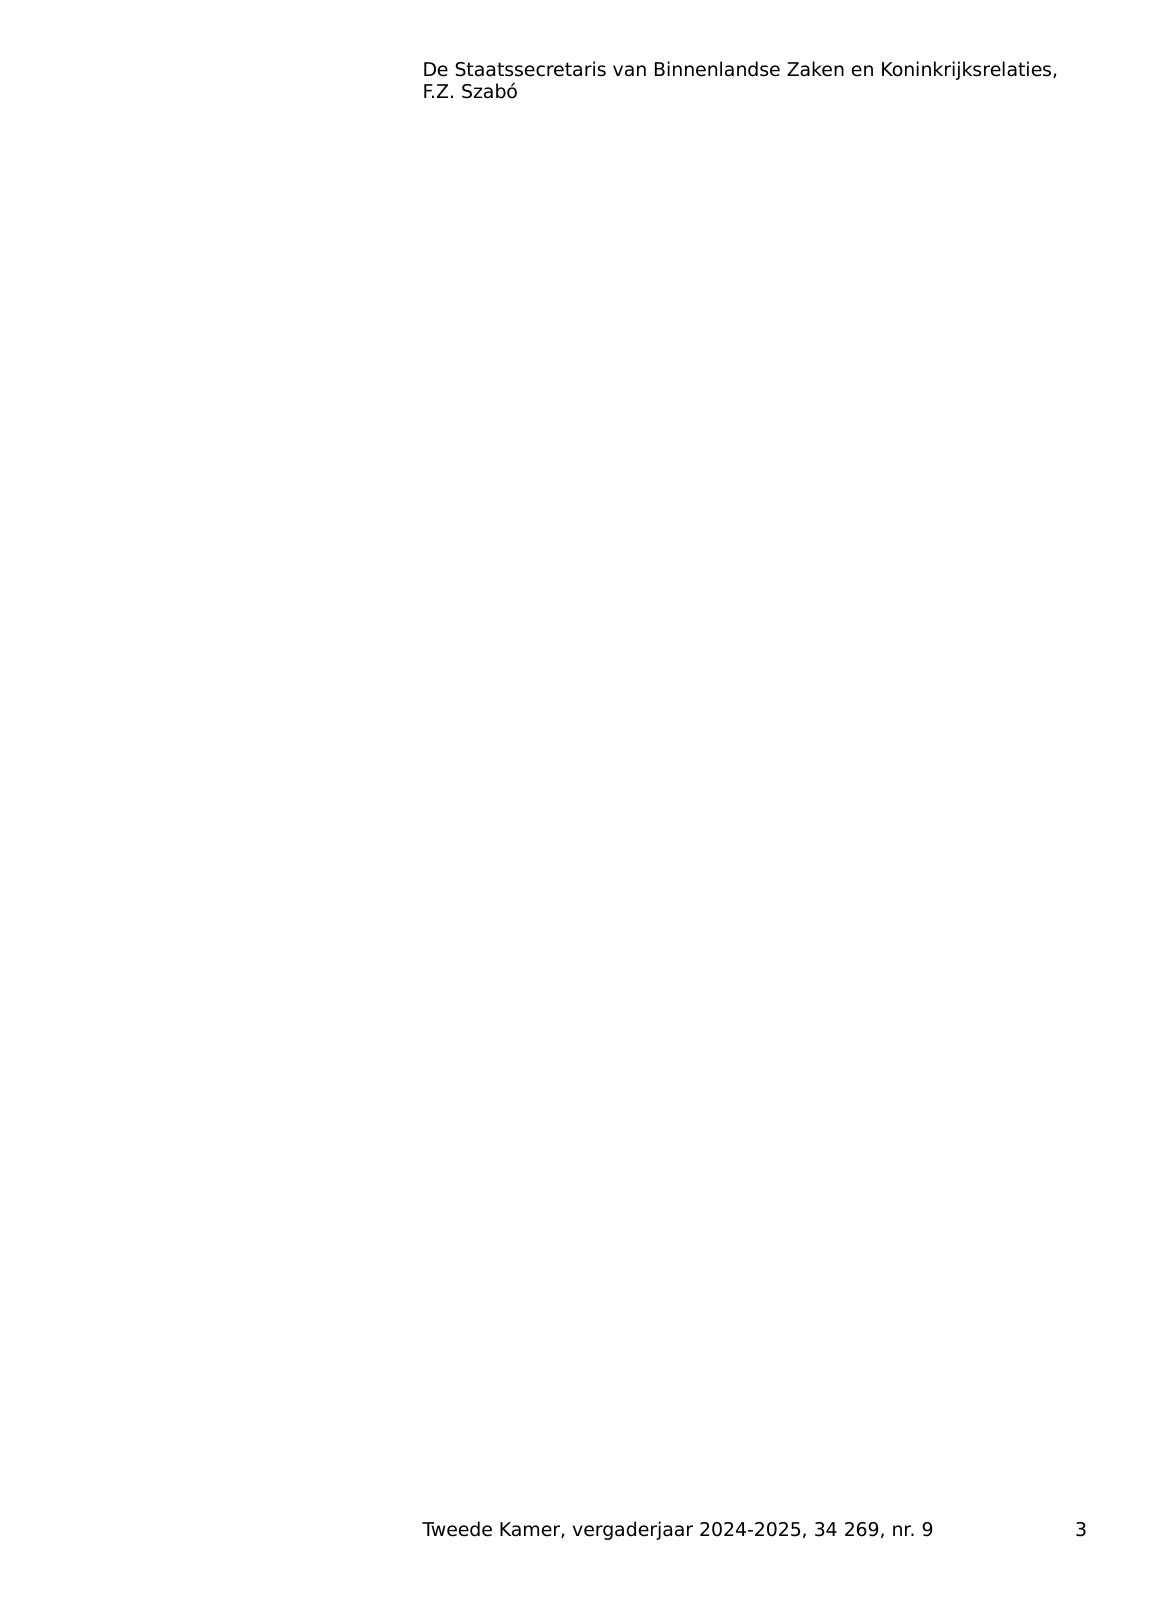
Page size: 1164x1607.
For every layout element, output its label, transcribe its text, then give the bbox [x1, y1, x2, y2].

text De Staatssecretaris van Binnenlandse Zaken en Koninkrijksrelaties, F.Z. Szabó [422, 59, 1087, 103]
